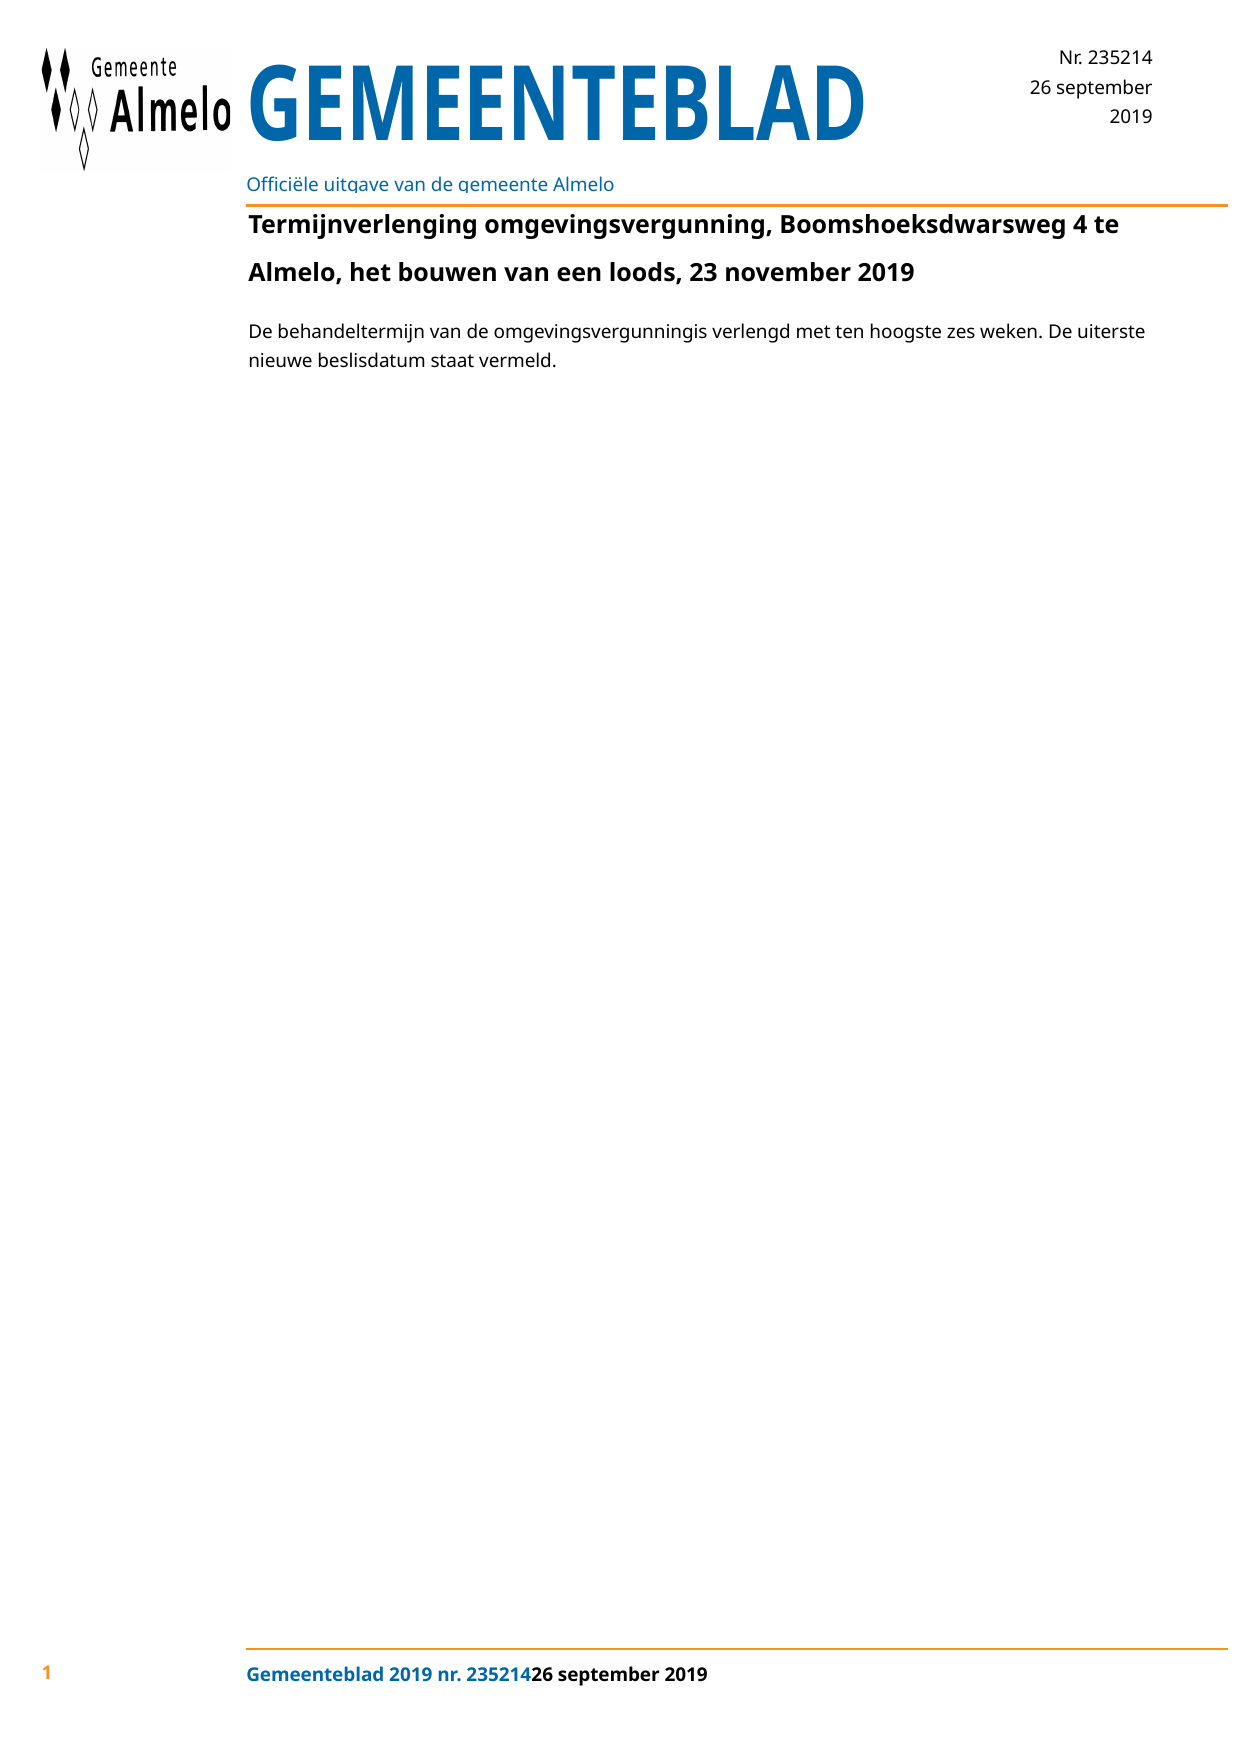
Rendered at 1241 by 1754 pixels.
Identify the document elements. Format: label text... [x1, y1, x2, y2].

text Termijnverlenging omgevingsvergunning, Boomshoeksdwarsweg 4 te Almelo, het bouwen van een loods, 23 november 2019 [248, 207, 1152, 288]
picture [41, 47, 231, 172]
text De behandeltermijn van de omgevingsvergunningis verlengd met ten hoogste zes weken. De uiterste nieuwe beslisdatum staat vermeld. [248, 318, 1152, 373]
